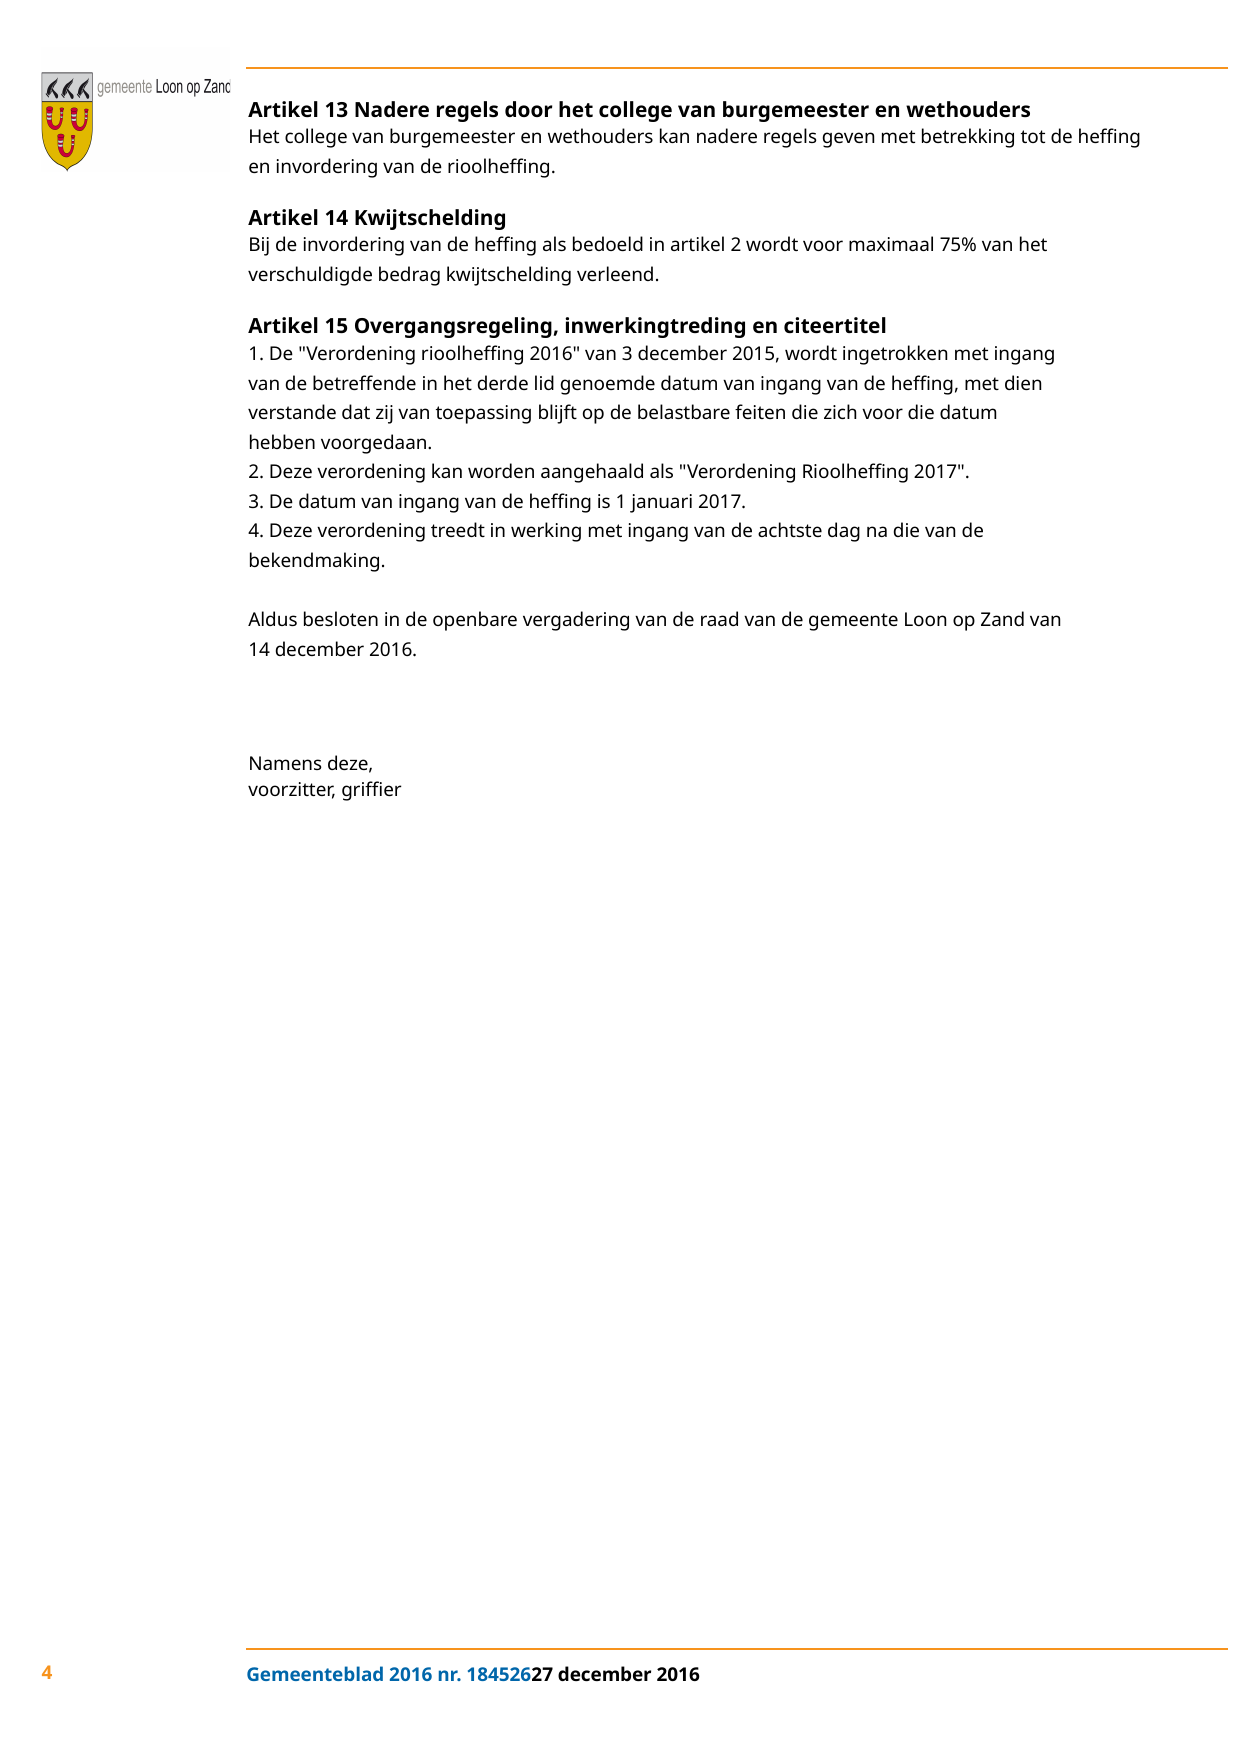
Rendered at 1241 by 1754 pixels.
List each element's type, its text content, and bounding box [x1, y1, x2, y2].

text hebben voorgedaan. [248, 429, 1152, 454]
text bekendmaking. [248, 547, 1152, 573]
text voorzitter, griffier [248, 776, 1152, 802]
text Aldus besloten in de openbare vergadering van de raad van de gemeente Loon op Zand van [248, 606, 1152, 632]
text 1. De "Verordening rioolheffing 2016" van 3 december 2015, wordt ingetrokken met ingang [248, 340, 1152, 366]
text 2. Deze verordening kan worden aangehaald als "Verordening Rioolheffing 2017". [248, 458, 1152, 484]
text Artikel 15 Overgangsregeling, inwerkingtreding en citeertitel [248, 312, 1152, 340]
text Bij de invordering van de heffing als bedoeld in artikel 2 wordt voor maximaal 75% van het verschuldigde bedrag kwijtschelding verleend. [248, 232, 1152, 287]
text van de betreffende in het derde lid genoemde datum van ingang van de heffing, met dien [248, 370, 1152, 395]
text Het college van burgemeester en wethouders kan nadere regels geven met betrekking tot de heffing en invordering van de rioolheffing. [248, 123, 1152, 178]
text 14 december 2016. [248, 636, 1152, 662]
text verstande dat zij van toepassing blijft op de belastbare feiten die zich voor die datum [248, 399, 1152, 425]
picture [41, 47, 231, 172]
text Namens deze, [248, 750, 1152, 776]
text 3. De datum van ingang van de heffing is 1 januari 2017. [248, 488, 1152, 514]
text 4. Deze verordening treedt in werking met ingang van de achtste dag na die van de [248, 518, 1152, 543]
text Artikel 13 Nadere regels door het college van burgemeester en wethouders [248, 95, 1152, 123]
text Artikel 14 Kwijtschelding [248, 203, 1152, 232]
